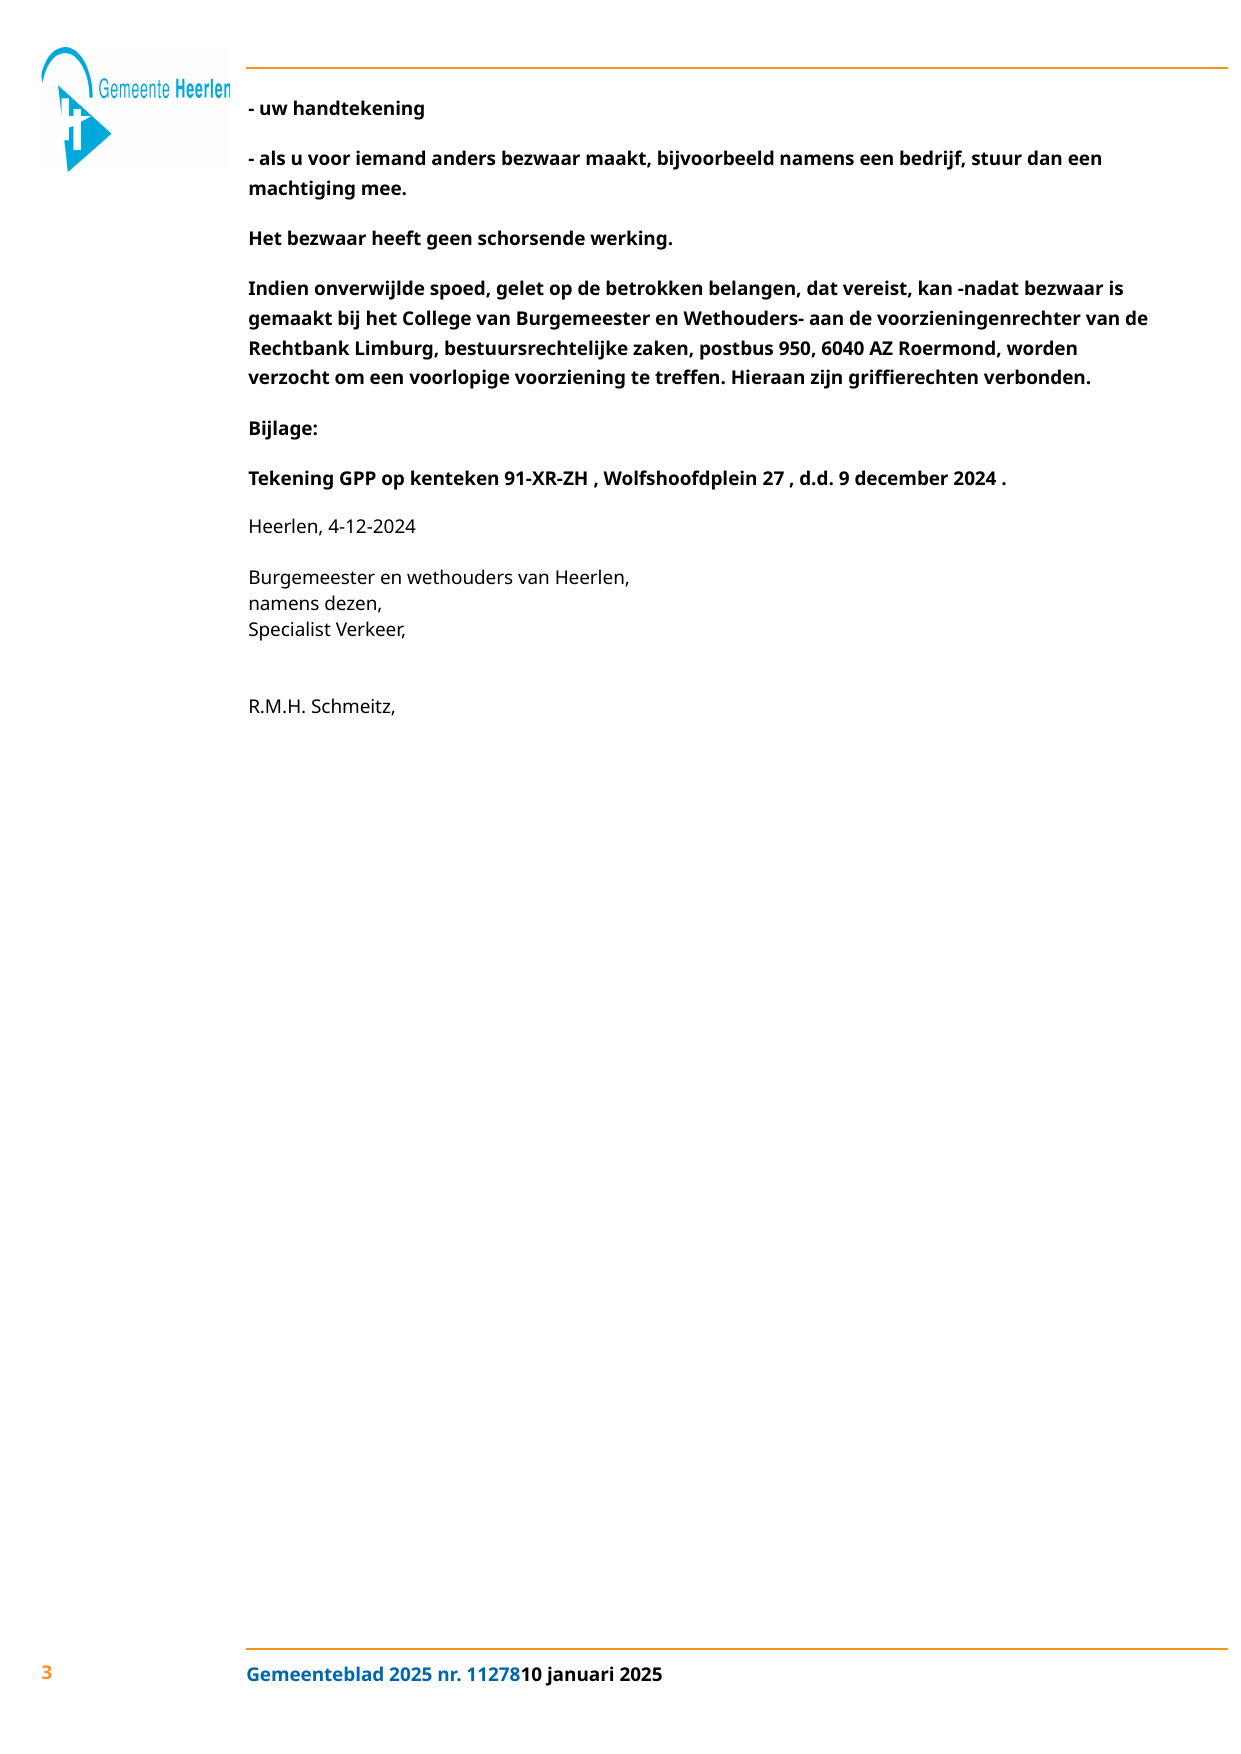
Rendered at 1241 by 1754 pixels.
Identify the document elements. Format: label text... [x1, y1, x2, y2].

text Specialist Verkeer, [248, 616, 1152, 642]
text R.M.H. Schmeitz, [248, 693, 1152, 719]
text Heerlen, 4-12-2024 [248, 513, 1152, 539]
text namens dezen, [248, 590, 1152, 616]
picture [41, 47, 231, 172]
text Indien onverwijlde spoed, gelet op de betrokken belangen, dat vereist, kan -nadat bezwaar is gemaakt bij het College van Burgemeester en Wethouders- aan de voorzieningenrechter van de Rechtbank Limburg, bestuursrechtelijke zaken, postbus 950, 6040 AZ Roermond, worden verzocht om een voorlopige voorziening te treffen. Hieraan zijn griffierechten verbonden. [248, 276, 1152, 390]
text Bijlage: [248, 415, 1152, 441]
text Het bezwaar heeft geen schorsende werking. [248, 225, 1152, 251]
picture [41, 47, 59, 70]
text - als u voor iemand anders bezwaar maakt, bijvoorbeeld namens een bedrijf, stuur dan een machtiging mee. [248, 145, 1152, 201]
text Burgemeester en wethouders van Heerlen, [248, 564, 1152, 590]
text Tekening GPP op kenteken 91-XR-ZH , Wolfshoofdplein 27 , d.d. 9 december 2024 . [248, 465, 1152, 491]
text - uw handtekening [248, 95, 1152, 121]
